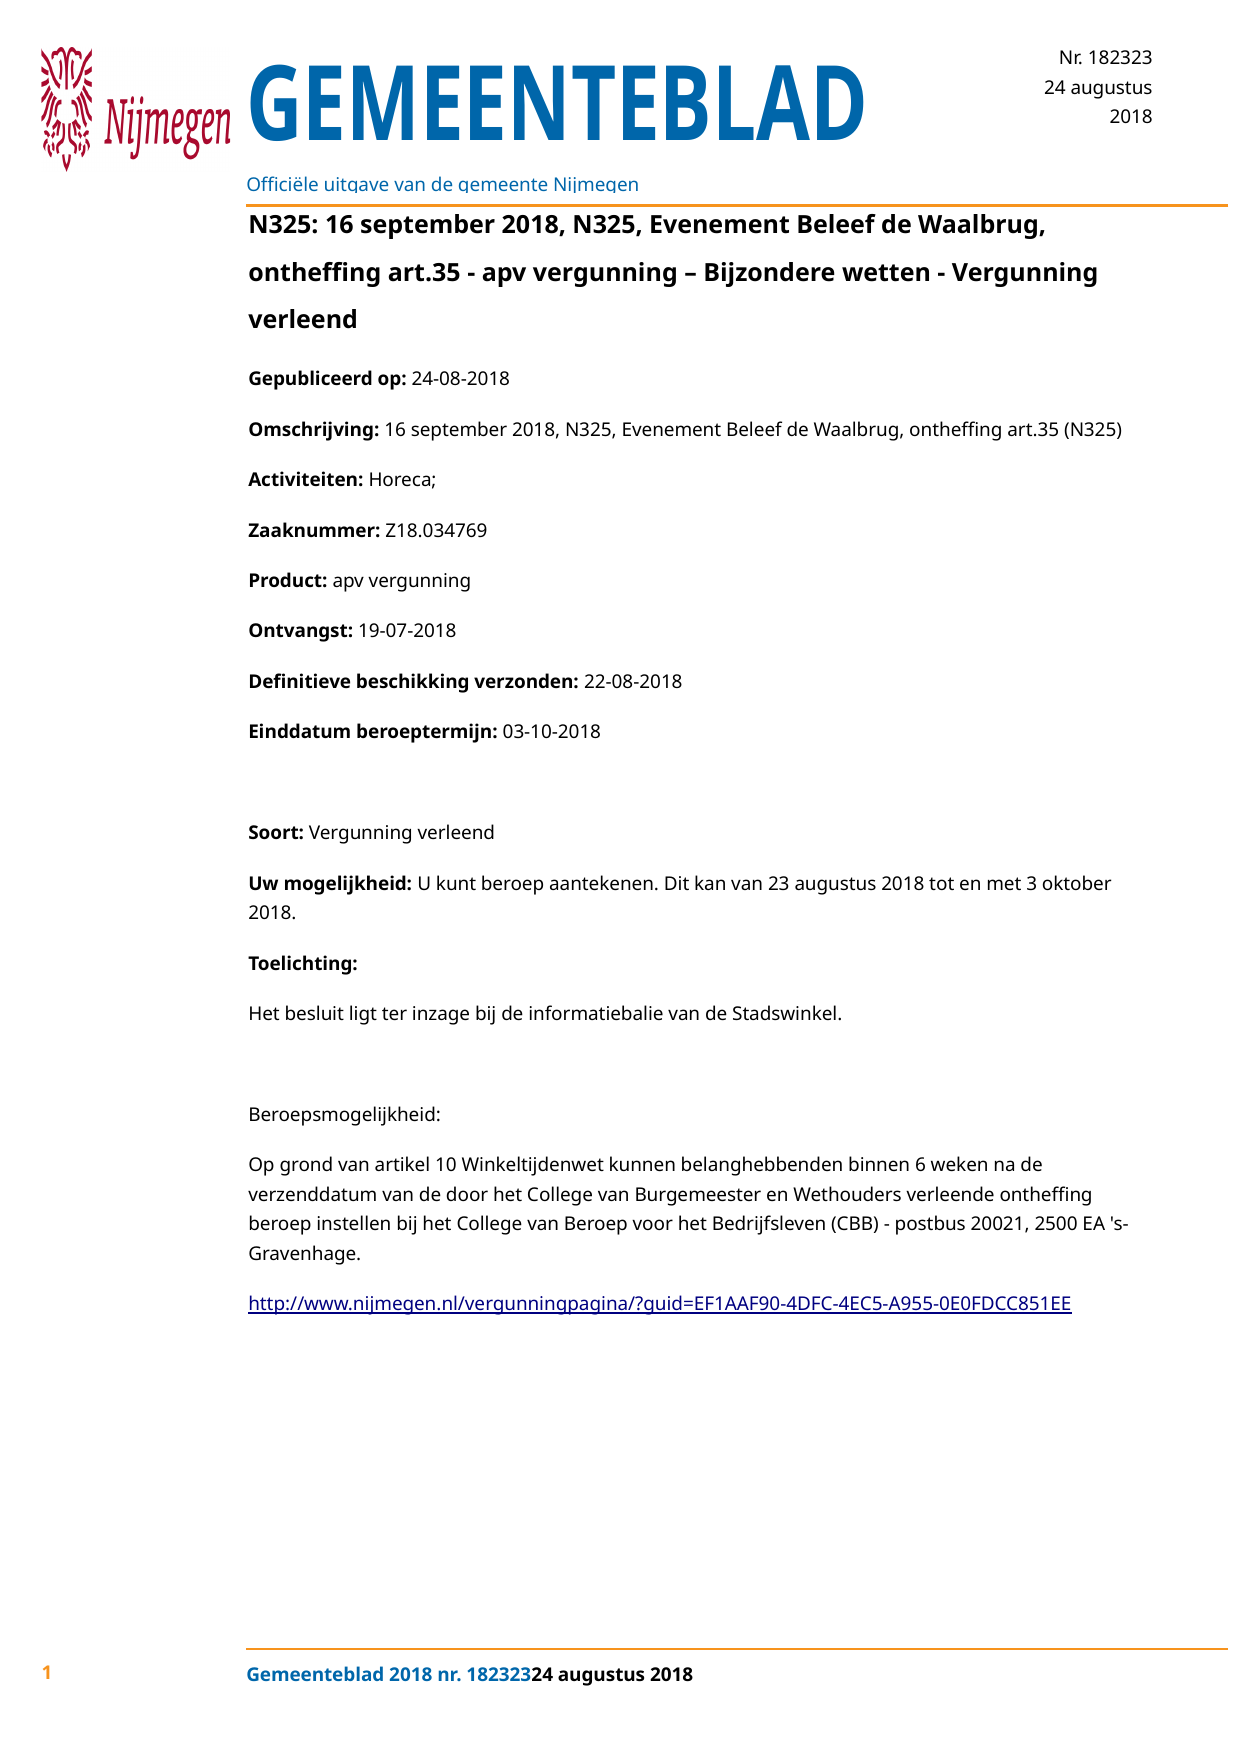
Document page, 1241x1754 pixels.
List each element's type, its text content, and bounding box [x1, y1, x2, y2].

picture [41, 47, 231, 172]
text Het besluit ligt ter inzage bij de informatiebalie van de Stadswinkel. [248, 1000, 1152, 1026]
text N325: 16 september 2018, N325, Evenement Beleef de Waalbrug, ontheffing art.35 - apv vergunning – Bijzondere wetten - Vergunning verleend [248, 207, 1152, 336]
text Beroepsmogelijkheid: [248, 1101, 1152, 1127]
text Definitieve beschikking verzonden: 22-08-2018 [248, 668, 1152, 694]
text Zaaknummer: Z18.034769 [248, 517, 1152, 542]
text Product: apv vergunning [248, 567, 1152, 593]
text Gepubliceerd op: 24-08-2018 [248, 366, 1152, 391]
text Uw mogelijkheid: U kunt beroep aantekenen. Dit kan van 23 augustus 2018 tot en met 3 oktober 2018. [248, 870, 1152, 925]
text http://www.nijmegen.nl/vergunningpagina/?guid=EF1AAF90-4DFC-4EC5-A955-0E0FDCC851EE [248, 1291, 1152, 1316]
text Toelichting: [248, 950, 1152, 975]
text Ontvangst: 19-07-2018 [248, 618, 1152, 643]
text Activiteiten: Horeca; [248, 466, 1152, 492]
text Soort: Vergunning verleend [248, 819, 1152, 845]
text Einddatum beroeptermijn: 03-10-2018 [248, 718, 1152, 744]
text Op grond van artikel 10 Winkeltijdenwet kunnen belanghebbenden binnen 6 weken na de verzenddatum van de door het College van Burgemeester en Wethouders verleende ontheffing beroep instellen bij het College van Beroep voor het Bedrijfsleven (CBB) - postbus 20021, 2500 EA 's-Gravenhage. [248, 1151, 1152, 1266]
text Omschrijving: 16 september 2018, N325, Evenement Beleef de Waalbrug, ontheffing art.35 (N325) [248, 416, 1152, 442]
